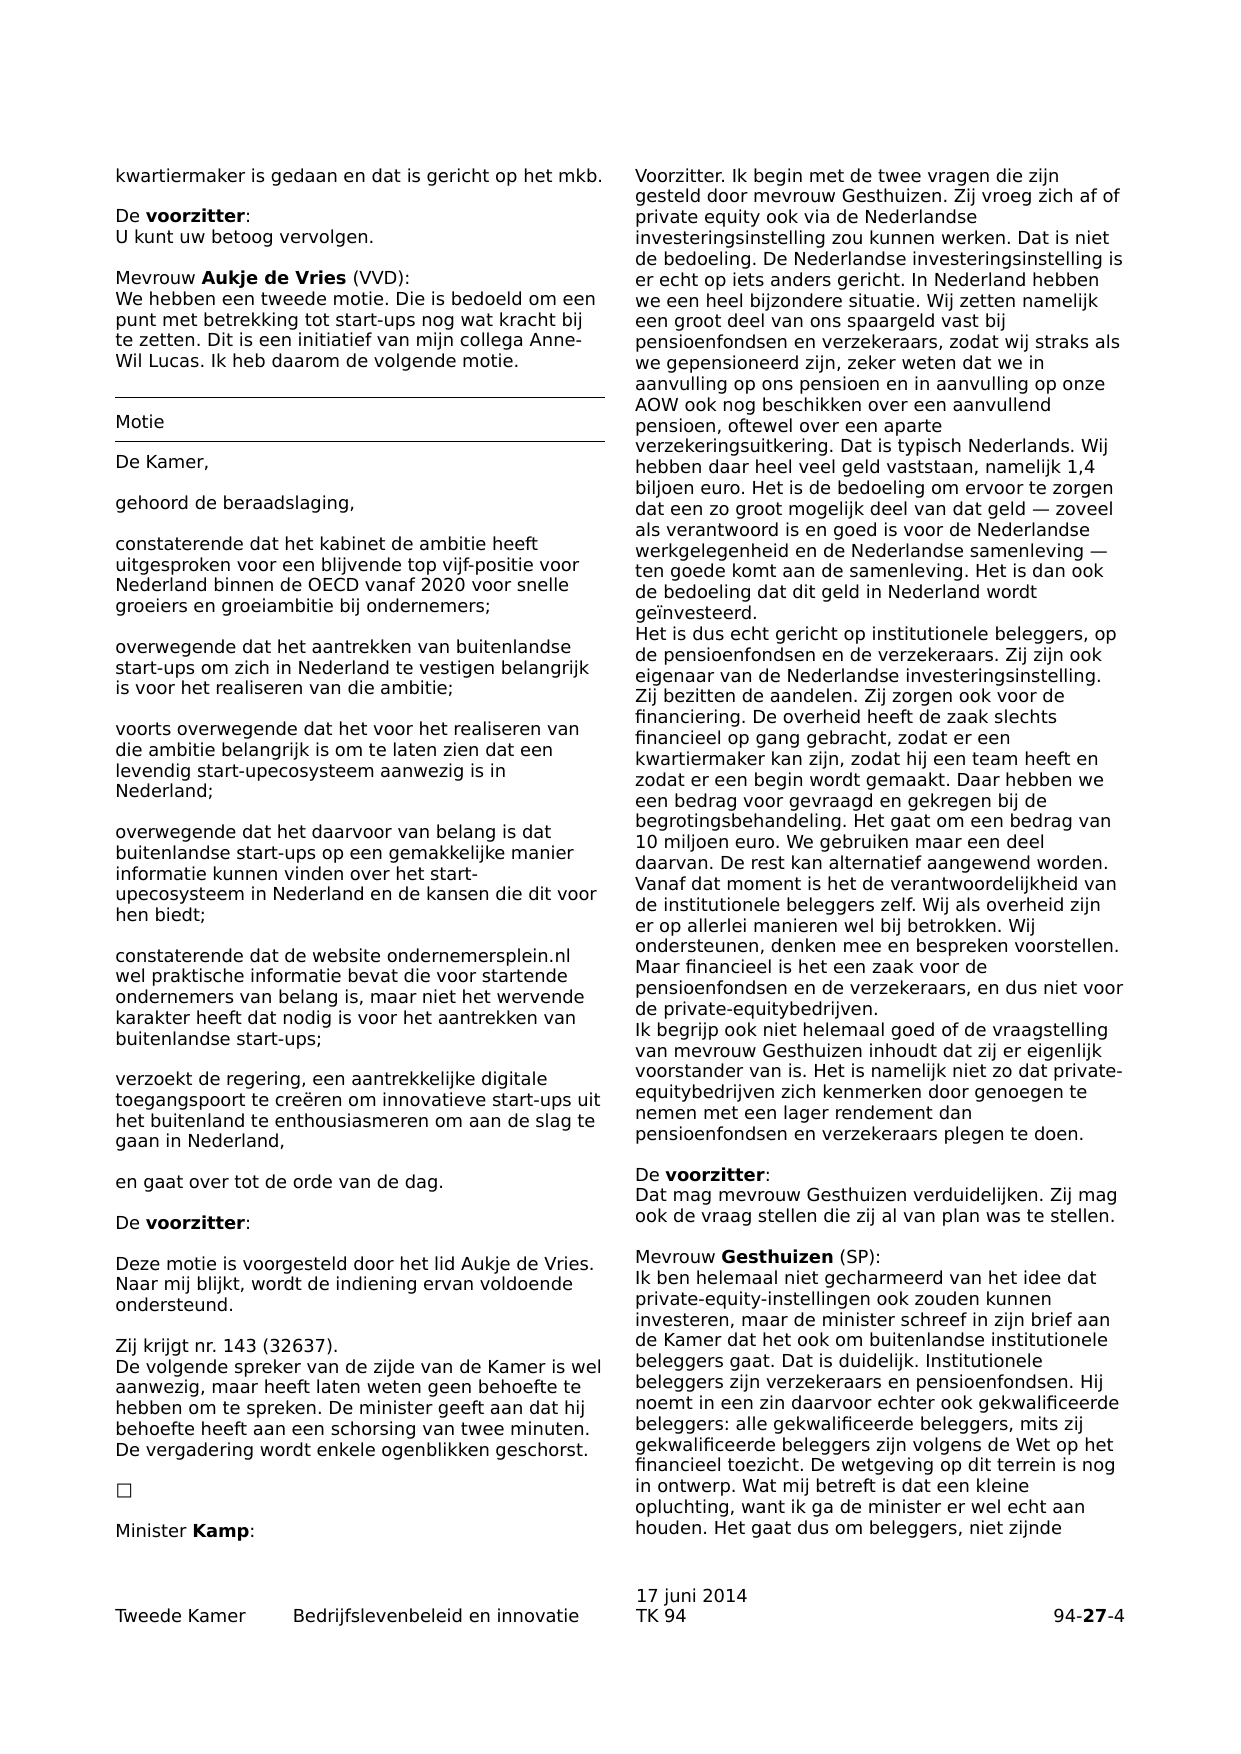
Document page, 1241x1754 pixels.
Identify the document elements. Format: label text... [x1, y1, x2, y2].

text De volgende spreker van de zijde van de Kamer is wel aanwezig, maar heeft laten weten geen behoefte te hebben om te spreken. De minister geeft aan dat hij behoefte heeft aan een schorsing van twee minuten. [115, 1356, 605, 1440]
text We hebben een tweede motie. Die is bedoeld om een punt met betrekking tot start-ups nog wat kracht bij te zetten. Dit is een initiatief van mijn collega Anne-Wil Lucas. Ik heb daarom de volgende motie. [115, 288, 605, 372]
text De voorzitter: [115, 1213, 605, 1233]
text Ik ben helemaal niet gecharmeerd van het idee dat private-equity-instellingen ook zouden kunnen investeren, maar de minister schreef in zijn brief aan de Kamer dat het ook om buitenlandse institutionele beleggers gaat. Dat is duidelijk. Institutionele beleggers zijn verzekeraars en pensioenfondsen. Hij noemt in een zin daarvoor echter ook gekwalificeerde beleggers: alle gekwalificeerde beleggers, mits zij gekwalificeerde beleggers zijn volgens de Wet op het financieel toezicht. De wetgeving op dit terrein is nog in ontwerp. Wat mij betreft is dat een kleine opluchting, want ik ga de minister er wel echt aan houden. Het gaat dus om beleggers, niet zijnde [635, 1268, 1125, 1538]
text constaterende dat het kabinet de ambitie heeft uitgesproken voor een blijvende top vijf-positie voor Nederland binnen de OECD vanaf 2020 voor snelle groeiers en groeiambitie bij ondernemers; [115, 534, 605, 617]
text constaterende dat de website ondernemersplein.nl wel praktische informatie bevat die voor startende ondernemers van belang is, maar niet het wervende karakter heeft dat nodig is voor het aantrekken van buitenlandse start-ups; [115, 946, 605, 1049]
text Dat mag mevrouw Gesthuizen verduidelijken. Zij mag ook de vraag stellen die zij al van plan was te stellen. [635, 1185, 1125, 1227]
text Voorzitter. Ik begin met de twee vragen die zijn gesteld door mevrouw Gesthuizen. Zij vroeg zich af of private equity ook via de Nederlandse investeringsinstelling zou kunnen werken. Dat is niet de bedoeling. De Nederlandse investeringsinstelling is er echt op iets anders gericht. In Nederland hebben we een heel bijzondere situatie. Wij zetten namelijk een groot deel van ons spaargeld vast bij pensioenfondsen en verzekeraars, zodat wij straks als we gepensioneerd zijn, zeker weten dat we in aanvulling op ons pensioen en in aanvulling op onze AOW ook nog beschikken over een aanvullend pensioen, oftewel over een aparte verzekeringsuitkering. Dat is typisch Nederlands. Wij hebben daar heel veel geld vaststaan, namelijk 1,4 biljoen euro. Het is de bedoeling om ervoor te zorgen dat een zo groot mogelijk deel van dat geld — zoveel als verantwoord is en goed is voor de Nederlandse werkgelegenheid en de Nederlandse samenleving — ten goede komt aan de samenleving. Het is dan ook de bedoeling dat dit geld in Nederland wordt geïnvesteerd. [635, 165, 1125, 624]
text De voorzitter: [115, 206, 605, 227]
text De Kamer, [115, 452, 605, 473]
text Zij krijgt nr. 143 (32637). [115, 1336, 605, 1356]
text Ik begrijp ook niet helemaal goed of de vraagstelling van mevrouw Gesthuizen inhoudt dat zij er eigenlijk voorstander van is. Het is namelijk niet zo dat private-equitybedrijven zich kenmerken door genoegen te nemen met een lager rendement dan pensioenfondsen en verzekeraars plegen te doen. [635, 1019, 1125, 1144]
text overwegende dat het aantrekken van buitenlandse start-ups om zich in Nederland te vestigen belangrijk is voor het realiseren van die ambitie; [115, 637, 605, 699]
text gehoord de beraadslaging, [115, 493, 605, 514]
text verzoekt de regering, een aantrekkelijke digitale toegangspoort te creëren om innovatieve start-ups uit het buitenland te enthousiasmeren om aan de slag te gaan in Nederland, [115, 1069, 605, 1152]
text Mevrouw Gesthuizen (SP): [635, 1247, 1125, 1268]
text Motie [115, 412, 605, 432]
text Minister Kamp: [115, 1521, 605, 1542]
text ⬜ [115, 1481, 605, 1501]
text en gaat over tot de orde van de dag. [115, 1172, 605, 1193]
text U kunt uw betoog vervolgen. [115, 227, 605, 248]
text De voorzitter: [635, 1164, 1125, 1185]
text voorts overwegende dat het voor het realiseren van die ambitie belangrijk is om te laten zien dat een levendig start-upecosysteem aanwezig is in Nederland; [115, 719, 605, 802]
text Mevrouw Aukje de Vries (VVD): [115, 268, 605, 288]
text overwegende dat het daarvoor van belang is dat buitenlandse start-ups op een gemakkelijke manier informatie kunnen vinden over het start-upecosysteem in Nederland en de kansen die dit voor hen biedt; [115, 822, 605, 926]
text Het is dus echt gericht op institutionele beleggers, op de pensioenfondsen en de verzekeraars. Zij zijn ook eigenaar van de Nederlandse investeringsinstelling. Zij bezitten de aandelen. Zij zorgen ook voor de financiering. De overheid heeft de zaak slechts financieel op gang gebracht, zodat er een kwartiermaker kan zijn, zodat hij een team heeft en zodat er een begin wordt gemaakt. Daar hebben we een bedrag voor gevraagd en gekregen bij de begrotingsbehandeling. Het gaat om een bedrag van 10 miljoen euro. We gebruiken maar een deel daarvan. De rest kan alternatief aangewend worden. Vanaf dat moment is het de verantwoordelijkheid van de institutionele beleggers zelf. Wij als overheid zijn er op allerlei manieren wel bij betrokken. Wij ondersteunen, denken mee en bespreken voorstellen. Maar financieel is het een zaak voor de pensioenfondsen en de verzekeraars, en dus niet voor de private-equitybedrijven. [635, 624, 1125, 1019]
text Deze motie is voorgesteld door het lid Aukje de Vries. Naar mij blijkt, wordt de indiening ervan voldoende ondersteund. [115, 1253, 605, 1316]
text kwartiermaker is gedaan en dat is gericht op het mkb. [115, 165, 605, 186]
text De vergadering wordt enkele ogenblikken geschorst. [115, 1440, 605, 1461]
